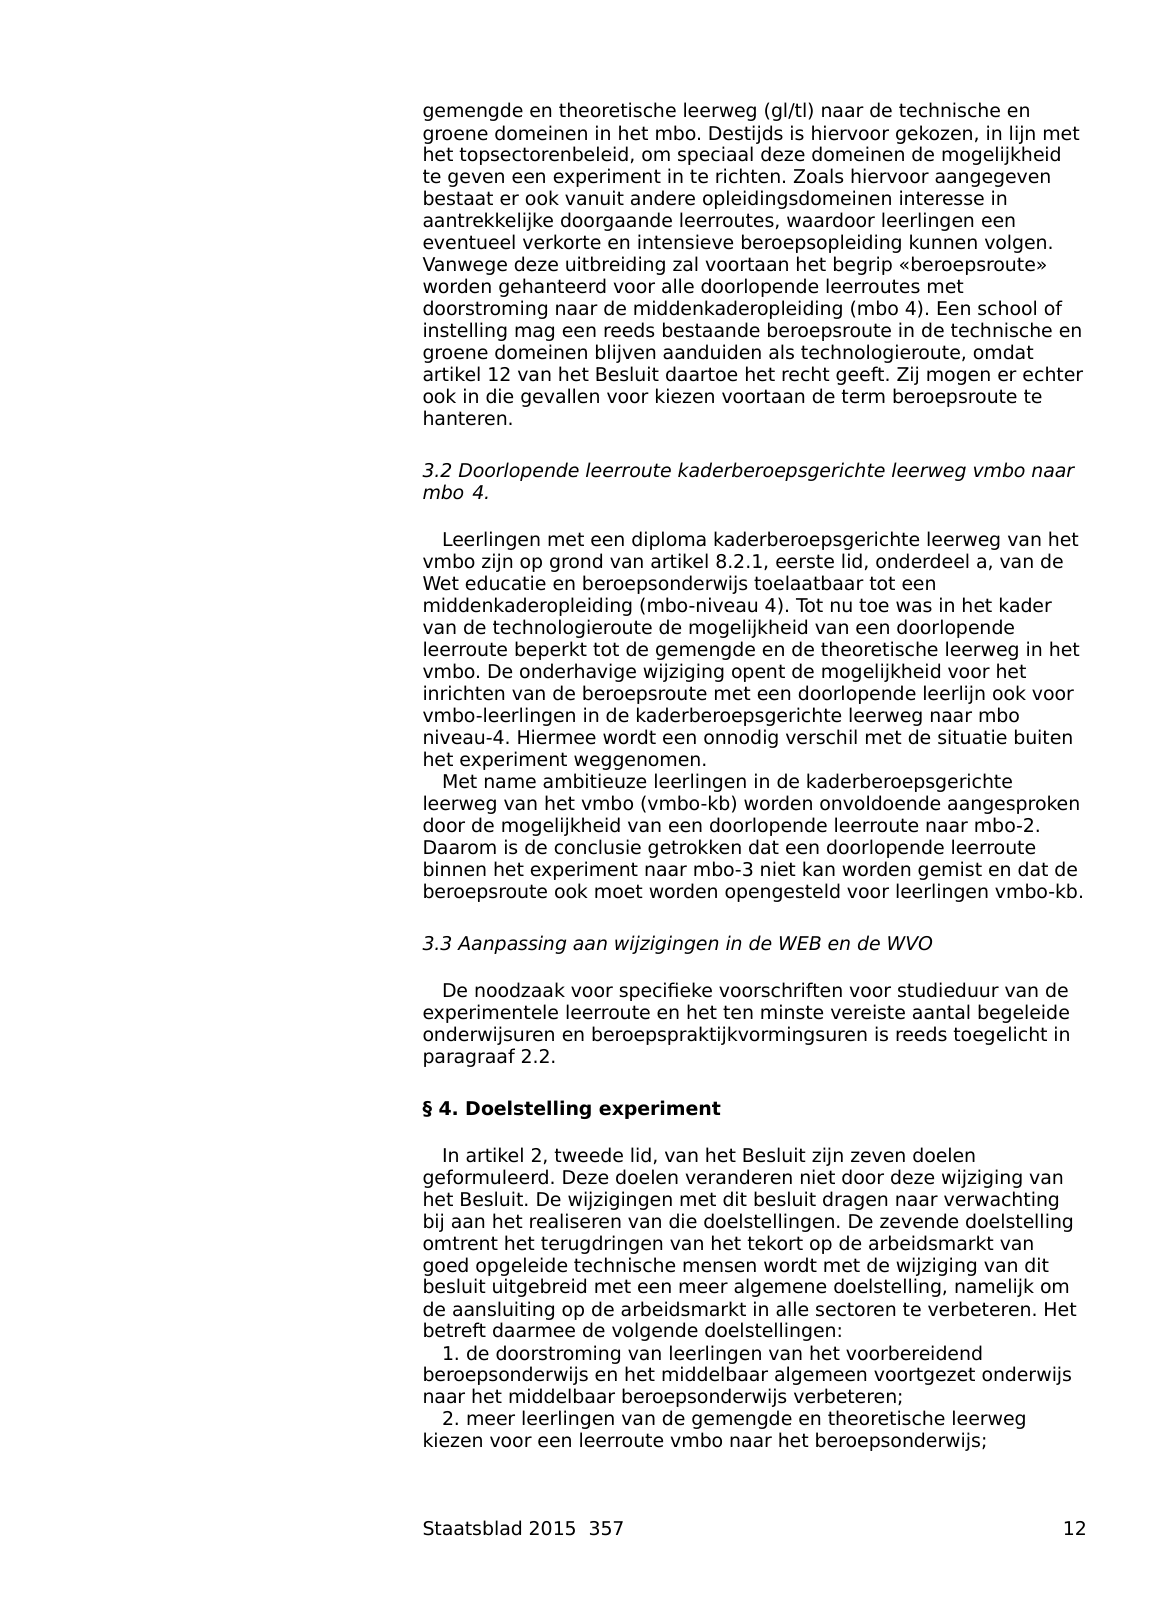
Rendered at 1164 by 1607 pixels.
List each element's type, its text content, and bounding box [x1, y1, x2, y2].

subtitle 3.3 Aanpassing aan wijzigingen in de WEB en de WVO [422, 933, 1087, 955]
text Met name ambitieuze leerlingen in de kaderberoepsgerichte leerweg van het vmbo (vmbo-kb) worden onvoldoende aangesproken door de mogelijkheid van een doorlopende leerroute naar mbo-2. Daarom is de conclusie getrokken dat een doorlopende leerroute binnen het experiment naar mbo-3 niet kan worden gemist en dat de beroepsroute ook moet worden opengesteld voor leerlingen vmbo-kb. [422, 771, 1087, 903]
subtitle 3.2 Doorlopende leerroute kaderberoepsgerichte leerweg vmbo naar mbo 4. [422, 460, 1087, 504]
text De noodzaak voor specifieke voorschriften voor studieduur van de experimentele leerroute en het ten minste vereiste aantal begeleide onderwijsuren en beroepspraktijkvormingsuren is reeds toegelicht in paragraaf 2.2. [422, 980, 1087, 1068]
text Leerlingen met een diploma kaderberoepsgerichte leerweg van het vmbo zijn op grond van artikel 8.2.1, eerste lid, onderdeel a, van de Wet educatie en beroepsonderwijs toelaatbaar tot een middenkaderopleiding (mbo-niveau 4). Tot nu toe was in het kader van de technologieroute de mogelijkheid van een doorlopende leerroute beperkt tot de gemengde en de theoretische leerweg in het vmbo. De onderhavige wijziging opent de mogelijkheid voor het inrichten van de beroepsroute met een doorlopende leerlijn ook voor vmbo-leerlingen in de kaderberoepsgerichte leerweg naar mbo niveau-4. Hiermee wordt een onnodig verschil met de situatie buiten het experiment weggenomen. [422, 529, 1087, 771]
text 1. de doorstroming van leerlingen van het voorbereidend beroepsonderwijs en het middelbaar algemeen voortgezet onderwijs naar het middelbaar beroepsonderwijs verbeteren; [422, 1342, 1087, 1408]
text In artikel 2, tweede lid, van het Besluit zijn zeven doelen geformuleerd. Deze doelen veranderen niet door deze wijziging van het Besluit. De wijzigingen met dit besluit dragen naar verwachting bij aan het realiseren van die doelstellingen. De zevende doelstelling omtrent het terugdringen van het tekort op de arbeidsmarkt van goed opgeleide technische mensen wordt met de wijziging van dit besluit uitgebreid met een meer algemene doelstelling, namelijk om de aansluiting op de arbeidsmarkt in alle sectoren te verbeteren. Het betreft daarmee de volgende doelstellingen: [422, 1144, 1087, 1342]
text 2. meer leerlingen van de gemengde en theoretische leerweg kiezen voor een leerroute vmbo naar het beroepsonderwijs; [422, 1408, 1087, 1452]
text gemengde en theoretische leerweg (gl/tl) naar de technische en groene domeinen in het mbo. Destijds is hiervoor gekozen, in lijn met het topsectorenbeleid, om speciaal deze domeinen de mogelijkheid te geven een experiment in te richten. Zoals hiervoor aangegeven bestaat er ook vanuit andere opleidingsdomeinen interesse in aantrekkelijke doorgaande leerroutes, waardoor leerlingen een eventueel verkorte en intensieve beroepsopleiding kunnen volgen. Vanwege deze uitbreiding zal voortaan het begrip «beroepsroute» worden gehanteerd voor alle doorlopende leerroutes met doorstroming naar de middenkaderopleiding (mbo 4). Een school of instelling mag een reeds bestaande beroepsroute in de technische en groene domeinen blijven aanduiden als technologieroute, omdat artikel 12 van het Besluit daartoe het recht geeft. Zij mogen er echter ook in die gevallen voor kiezen voortaan de term beroepsroute te hanteren. [422, 100, 1087, 430]
subtitle § 4. Doelstelling experiment [422, 1098, 1087, 1119]
